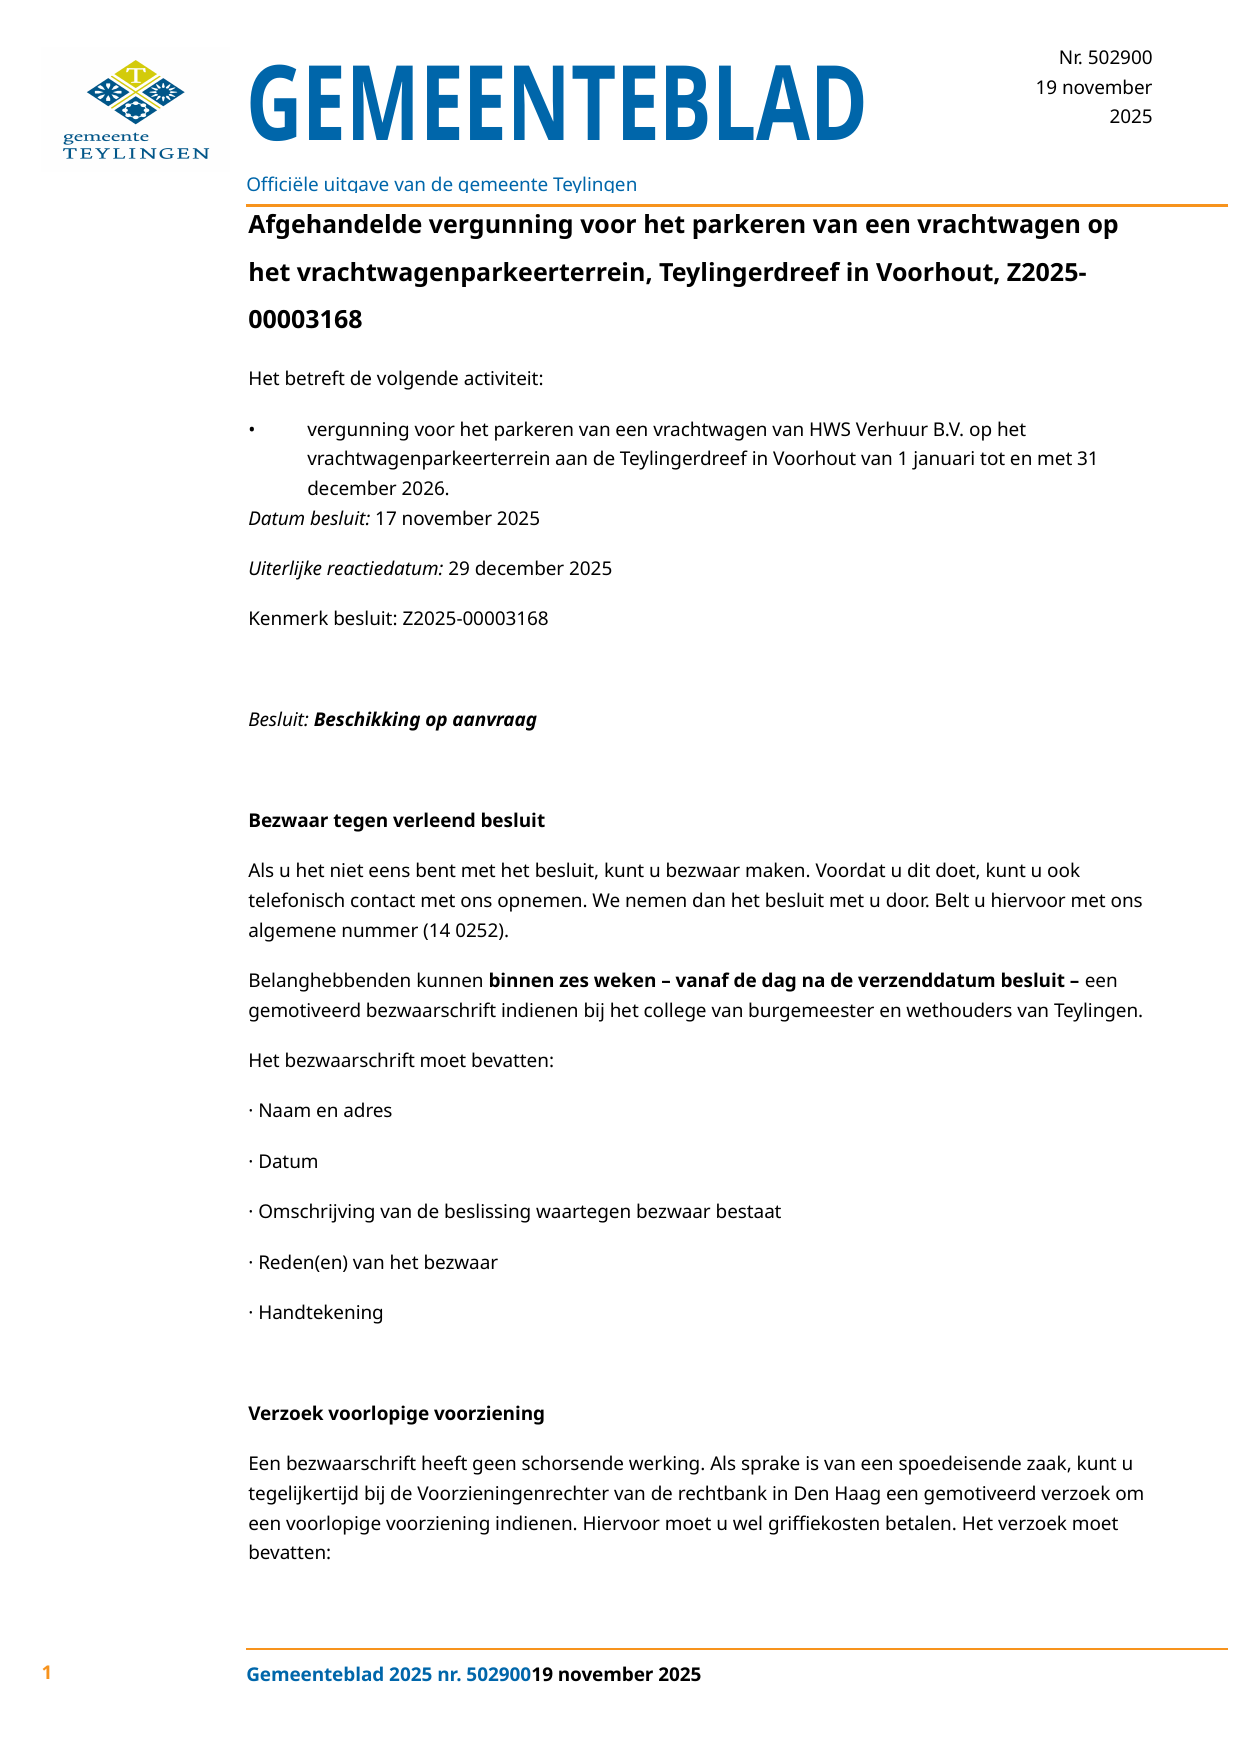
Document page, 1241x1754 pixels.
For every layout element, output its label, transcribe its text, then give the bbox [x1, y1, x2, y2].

text · Handtekening [248, 1299, 1152, 1325]
text Het betreft de volgende activiteit: [248, 366, 1152, 391]
text · Reden(en) van het bezwaar [248, 1249, 1152, 1274]
text · Datum [248, 1148, 1152, 1174]
picture [41, 47, 231, 172]
text · Naam en adres [248, 1098, 1152, 1123]
list vergunning voor het parkeren van een vrachtwagen van HWS Verhuur B.V. op het vrachtwagenparkeerterrein aan de Teylingerdreef in Voorhout van 1 januari tot en met 31 december 2026. [248, 416, 1152, 501]
text Bezwaar tegen verleend besluit [248, 807, 1152, 833]
text Belanghebbenden kunnen binnen zes weken – vanaf de dag na de verzenddatum besluit – een gemotiveerd bezwaarschrift indienen bij het college van burgemeester en wethouders van Teylingen. [248, 967, 1152, 1022]
text Datum besluit: 17 november 2025 [248, 505, 1152, 530]
text Besluit: Beschikking op aanvraag [248, 706, 1152, 732]
text Het bezwaarschrift moet bevatten: [248, 1047, 1152, 1073]
text Een bezwaarschrift heeft geen schorsende werking. Als sprake is van een spoedeisende zaak, kunt u tegelijkertijd bij de Voorzieningenrechter van de rechtbank in Den Haag een gemotiveerd verzoek om een voorlopige voorziening indienen. Hiervoor moet u wel griffiekosten betalen. Het verzoek moet bevatten: [248, 1451, 1152, 1565]
text · Omschrijving van de beslissing waartegen bezwaar bestaat [248, 1198, 1152, 1224]
text Kenmerk besluit: Z2025-00003168 [248, 606, 1152, 631]
text Afgehandelde vergunning voor het parkeren van een vrachtwagen op het vrachtwagenparkeerterrein, Teylingerdreef in Voorhout, Z2025-00003168 [248, 207, 1152, 336]
text Als u het niet eens bent met het besluit, kunt u bezwaar maken. Voordat u dit doet, kunt u ook telefonisch contact met ons opnemen. We nemen dan het besluit met u door. Belt u hiervoor met ons algemene nummer (14 0252). [248, 858, 1152, 942]
text Verzoek voorlopige voorziening [248, 1400, 1152, 1426]
text Uiterlijke reactiedatum: 29 december 2025 [248, 555, 1152, 581]
